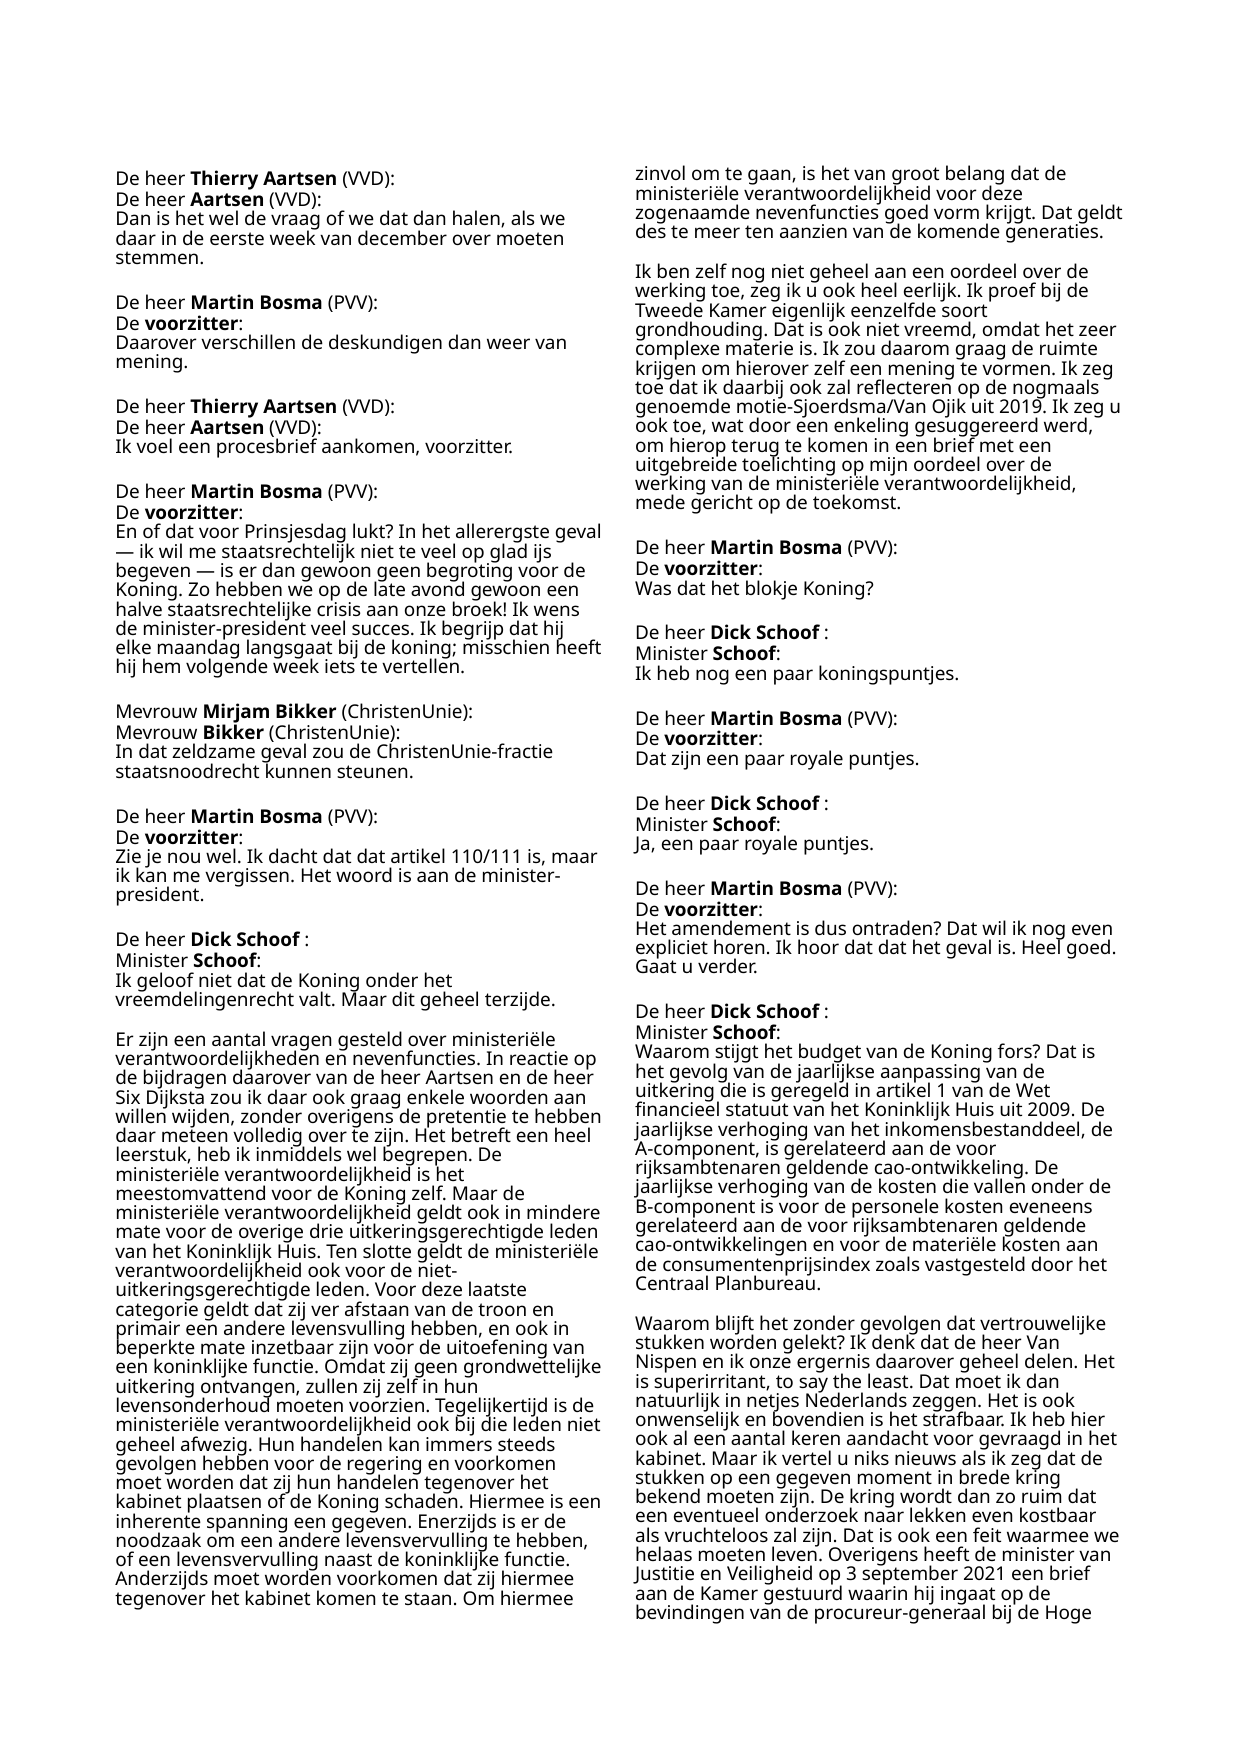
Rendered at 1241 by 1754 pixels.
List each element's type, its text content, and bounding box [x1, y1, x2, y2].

text De heer Dick Schoof : [635, 619, 1125, 645]
text De heer Thierry Aartsen (VVD): [115, 165, 605, 191]
text Ja, een paar royale puntjes. [635, 835, 1125, 854]
text De heer Dick Schoof : [635, 790, 1125, 816]
text Zie je nou wel. Ik dacht dat dat artikel 110/111 is, maar ik kan me vergissen. Het woord is aan de minister-president. [115, 848, 605, 906]
text De voorzitter: [115, 829, 605, 848]
text Dat zijn een paar royale puntjes. [635, 750, 1125, 769]
text De heer Martin Bosma (PVV): [635, 875, 1125, 901]
text Mevrouw Mirjam Bikker (ChristenUnie): [115, 698, 605, 724]
text De heer Dick Schoof : [115, 927, 605, 952]
text De voorzitter: [635, 901, 1125, 920]
text De heer Thierry Aartsen (VVD): [115, 393, 605, 419]
text Dan is het wel de vraag of we dat dan halen, als we daar in de eerste week van december over moeten stemmen. [115, 210, 605, 268]
text De heer Aartsen (VVD): [115, 419, 605, 438]
text Was dat het blokje Koning? [635, 579, 1125, 599]
text Minister Schoof: [115, 952, 605, 972]
text Mevrouw Bikker (ChristenUnie): [115, 724, 605, 743]
text Minister Schoof: [635, 1024, 1125, 1043]
text De heer Dick Schoof : [635, 998, 1125, 1024]
text Ik voel een procesbrief aankomen, voorzitter. [115, 438, 605, 458]
text Het amendement is dus ontraden? Dat wil ik nog even expliciet horen. Ik hoor dat dat het geval is. Heel goed. Gaat u verder. [635, 920, 1125, 978]
text De voorzitter: [635, 560, 1125, 579]
text En of dat voor Prinsjesdag lukt? In het allerergste geval — ik wil me staatsrechtelijk niet te veel op glad ijs begeven — is er dan gewoon geen begroting voor de Koning. Zo hebben we op de late avond gewoon een halve staatsrechtelijke crisis aan onze broek! Ik wens de minister-president veel succes. Ik begrijp dat hij elke maandag langsgaat bij de koning; misschien heeft hij hem volgende week iets te vertellen. [115, 523, 605, 678]
text De heer Martin Bosma (PVV): [635, 534, 1125, 560]
text De heer Martin Bosma (PVV): [635, 705, 1125, 730]
text Daarover verschillen de deskundigen dan weer van mening. [115, 334, 605, 373]
text De heer Martin Bosma (PVV): [115, 803, 605, 829]
text De voorzitter: [115, 315, 605, 334]
text Er zijn een aantal vragen gesteld over ministeriële verantwoordelijkheden en nevenfuncties. In reactie op de bijdragen daarover van de heer Aartsen en de heer Six Dijksta zou ik daar ook graag enkele woorden aan willen wijden, zonder overigens de pretentie te hebben daar meteen volledig over te zijn. Het betreft een heel leerstuk, heb ik inmiddels wel begrepen. De ministeriële verantwoordelijkheid is het meestomvattend voor de Koning zelf. Maar de ministeriële verantwoordelijkheid geldt ook in mindere mate voor de overige drie uitkeringsgerechtigde leden van het Koninklijk Huis. Ten slotte geldt de ministeriële verantwoordelijkheid ook voor de niet-uitkeringsgerechtigde leden. Voor deze laatste categorie geldt dat zij ver afstaan van de troon en primair een andere levensvulling hebben, en ook in beperkte mate inzetbaar zijn voor de uitoefening van een koninklijke functie. Omdat zij geen grondwettelijke uitkering ontvangen, zullen zij zelf in hun levensonderhoud moeten voorzien. Tegelijkertijd is de ministeriële verantwoordelijkheid ook bij die leden niet geheel afwezig. Hun handelen kan immers steeds gevolgen hebben voor de regering en voorkomen moet worden dat zij hun handelen tegenover het kabinet plaatsen of de Koning schaden. Hiermee is een inherente spanning een gegeven. Enerzijds is er de noodzaak om een andere levensvervulling te hebben, of een levensvervulling naast de koninklijke functie. Anderzijds moet worden voorkomen dat zij hiermee tegenover het kabinet komen te staan. Om hiermee [115, 1031, 605, 1609]
text De voorzitter: [115, 504, 605, 523]
text Ik ben zelf nog niet geheel aan een oordeel over de werking toe, zeg ik u ook heel eerlijk. Ik proef bij de Tweede Kamer eigenlijk eenzelfde soort grondhouding. Dat is ook niet vreemd, omdat het zeer complexe materie is. Ik zou daarom graag de ruimte krijgen om hierover zelf een mening te vormen. Ik zeg toe dat ik daarbij ook zal reflecteren op de nogmaals genoemde motie-Sjoerdsma/Van Ojik uit 2019. Ik zeg u ook toe, wat door een enkeling gesuggereerd werd, om hierop terug te komen in een brief met een uitgebreide toelichting op mijn oordeel over de werking van de ministeriële verantwoordelijkheid, mede gericht op de toekomst. [635, 263, 1125, 514]
text De heer Aartsen (VVD): [115, 191, 605, 210]
text De voorzitter: [635, 730, 1125, 750]
text zinvol om te gaan, is het van groot belang dat de ministeriële verantwoordelijkheid voor deze zogenaamde nevenfuncties goed vorm krijgt. Dat geldt des te meer ten aanzien van de komende generaties. [635, 165, 1125, 242]
text Ik heb nog een paar koningspuntjes. [635, 664, 1125, 684]
text Ik geloof niet dat de Koning onder het vreemdelingenrecht valt. Maar dit geheel terzijde. [115, 972, 605, 1010]
text Waarom blijft het zonder gevolgen dat vertrouwelijke stukken worden gelekt? Ik denk dat de heer Van Nispen en ik onze ergernis daarover geheel delen. Het is superirritant, to say the least. Dat moet ik dan natuurlijk in netjes Nederlands zeggen. Het is ook onwenselijk en bovendien is het strafbaar. Ik heb hier ook al een aantal keren aandacht voor gevraagd in het kabinet. Maar ik vertel u niks nieuws als ik zeg dat de stukken op een gegeven moment in brede kring bekend moeten zijn. De kring wordt dan zo ruim dat een eventueel onderzoek naar lekken even kostbaar als vruchteloos zal zijn. Dat is ook een feit waarmee we helaas moeten leven. Overigens heeft de minister van Justitie en Veiligheid op 3 september 2021 een brief aan de Kamer gestuurd waarin hij ingaat op de bevindingen van de procureur-generaal bij de Hoge [635, 1315, 1125, 1623]
text In dat zeldzame geval zou de ChristenUnie-fractie staatsnoodrecht kunnen steunen. [115, 743, 605, 782]
text Waarom stijgt het budget van de Koning fors? Dat is het gevolg van de jaarlijkse aanpassing van de uitkering die is geregeld in artikel 1 van de Wet financieel statuut van het Koninklijk Huis uit 2009. De jaarlijkse verhoging van het inkomensbestanddeel, de A-component, is gerelateerd aan de voor rijksambtenaren geldende cao-ontwikkeling. De jaarlijkse verhoging van de kosten die vallen onder de B-component is voor de personele kosten eveneens gerelateerd aan de voor rijksambtenaren geldende cao-ontwikkelingen en voor de materiële kosten aan de consumentenprijsindex zoals vastgesteld door het Centraal Planbureau. [635, 1043, 1125, 1294]
text De heer Martin Bosma (PVV): [115, 289, 605, 315]
text Minister Schoof: [635, 816, 1125, 835]
text De heer Martin Bosma (PVV): [115, 478, 605, 504]
text Minister Schoof: [635, 645, 1125, 664]
